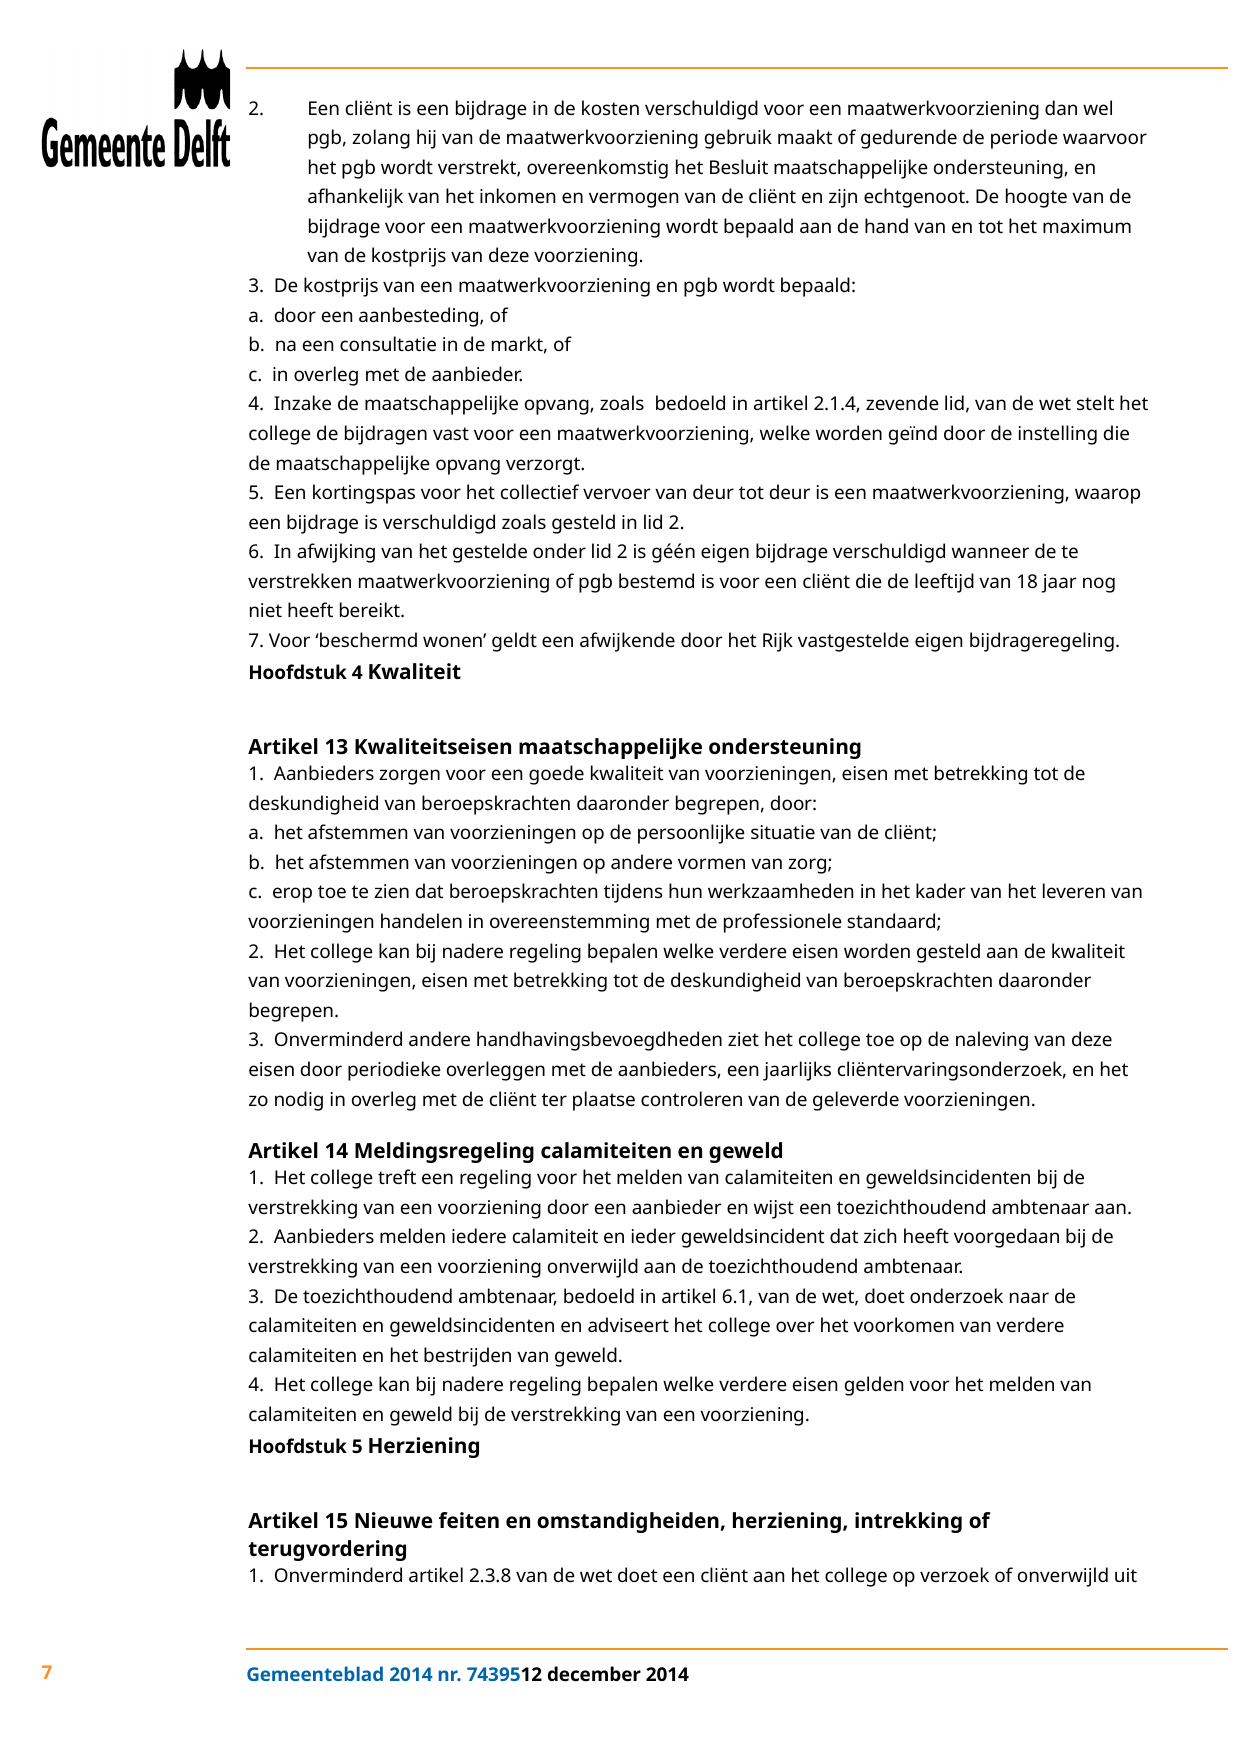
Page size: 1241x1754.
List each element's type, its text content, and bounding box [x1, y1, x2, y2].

text Artikel 15 Nieuwe feiten en omstandigheiden, herziening, intrekking of terugvordering [248, 1506, 1152, 1563]
text 1. Het college treft een regeling voor het melden van calamiteiten en geweldsincidenten bij de verstrekking van een voorziening door een aanbieder en wijst een toezichthoudend ambtenaar aan. [248, 1164, 1152, 1220]
text Hoofdstuk 5 Herziening [248, 1431, 1152, 1459]
text 6. In afwijking van het gestelde onder lid 2 is géén eigen bijdrage verschuldigd wanneer de te verstrekken maatwerkvoorziening of pgb bestemd is voor een cliënt die de leeftijd van 18 jaar nog niet heeft bereikt. [248, 538, 1152, 623]
text c. in overleg met de aanbieder. [248, 361, 1152, 387]
text Artikel 13 Kwaliteitseisen maatschappelijke ondersteuning [248, 732, 1152, 760]
text 2. Het college kan bij nadere regeling bepalen welke verdere eisen worden gesteld aan de kwaliteit van voorzieningen, eisen met betrekking tot de deskundigheid van beroepskrachten daaronder begrepen. [248, 938, 1152, 1023]
text 7. Voor ‘beschermd wonen’ geldt een afwijkende door het Rijk vastgestelde eigen bijdrageregeling. [248, 627, 1152, 653]
text 2. Aanbieders melden iedere calamiteit en ieder geweldsincident dat zich heeft voorgedaan bij de verstrekking van een voorziening onverwijld aan de toezichthoudend ambtenaar. [248, 1224, 1152, 1279]
text 3. Onverminderd andere handhavingsbevoegdheden ziet het college toe op de naleving van deze eisen door periodieke overleggen met de aanbieders, een jaarlijks cliëntervaringsonderzoek, en het zo nodig in overleg met de cliënt ter plaatse controleren van de geleverde voorzieningen. [248, 1027, 1152, 1111]
text b. na een consultatie in de markt, of [248, 331, 1152, 357]
text Hoofdstuk 4 Kwaliteit [248, 657, 1152, 685]
text a. door een aanbesteding, of [248, 302, 1152, 328]
text c. erop toe te zien dat beroepskrachten tijdens hun werkzaamheden in het kader van het leveren van voorzieningen handelen in overeenstemming met de professionele standaard; [248, 879, 1152, 934]
text 3. De kostprijs van een maatwerkvoorziening en pgb wordt bepaald: [248, 272, 1152, 298]
text 4. Inzake de maatschappelijke opvang, zoals bedoeld in artikel 2.1.4, zevende lid, van de wet stelt het college de bijdragen vast voor een maatwerkvoorziening, welke worden geïnd door de instelling die de maatschappelijke opvang verzorgt. [248, 391, 1152, 476]
text 4. Het college kan bij nadere regeling bepalen welke verdere eisen gelden voor het melden van calamiteiten en geweld bij de verstrekking van een voorziening. [248, 1372, 1152, 1427]
text 1. Aanbieders zorgen voor een goede kwaliteit van voorzieningen, eisen met betrekking tot de deskundigheid van beroepskrachten daaronder begrepen, door: [248, 760, 1152, 816]
list Een cliënt is een bijdrage in de kosten verschuldigd voor een maatwerkvoorziening dan wel pgb, zolang hij van de maatwerkvoorziening gebruik maakt of gedurende de periode waarvoor het pgb wordt verstrekt, overeenkomstig het Besluit maatschappelijke ondersteuning, en afhankelijk van het inkomen en vermogen van de cliënt en zijn echtgenoot. De hoogte van de bijdrage voor een maatwerkvoorziening wordt bepaald aan de hand van en tot het maximum van de kostprijs van deze voorziening. [248, 95, 1152, 268]
text 5. Een kortingspas voor het collectief vervoer van deur tot deur is een maatwerkvoorziening, waarop een bijdrage is verschuldigd zoals gesteld in lid 2. [248, 479, 1152, 535]
text 3. De toezichthoudend ambtenaar, bedoeld in artikel 6.1, van de wet, doet onderzoek naar de calamiteiten en geweldsincidenten en adviseert het college over het voorkomen van verdere calamiteiten en het bestrijden van geweld. [248, 1283, 1152, 1368]
text a. het afstemmen van voorzieningen op de persoonlijke situatie van de cliënt; [248, 819, 1152, 845]
picture [41, 47, 231, 172]
text b. het afstemmen van voorzieningen op andere vormen van zorg; [248, 849, 1152, 875]
text Artikel 14 Meldingsregeling calamiteiten en geweld [248, 1136, 1152, 1164]
text 1. Onverminderd artikel 2.3.8 van de wet doet een cliënt aan het college op verzoek of onverwijld uit [248, 1563, 1152, 1588]
